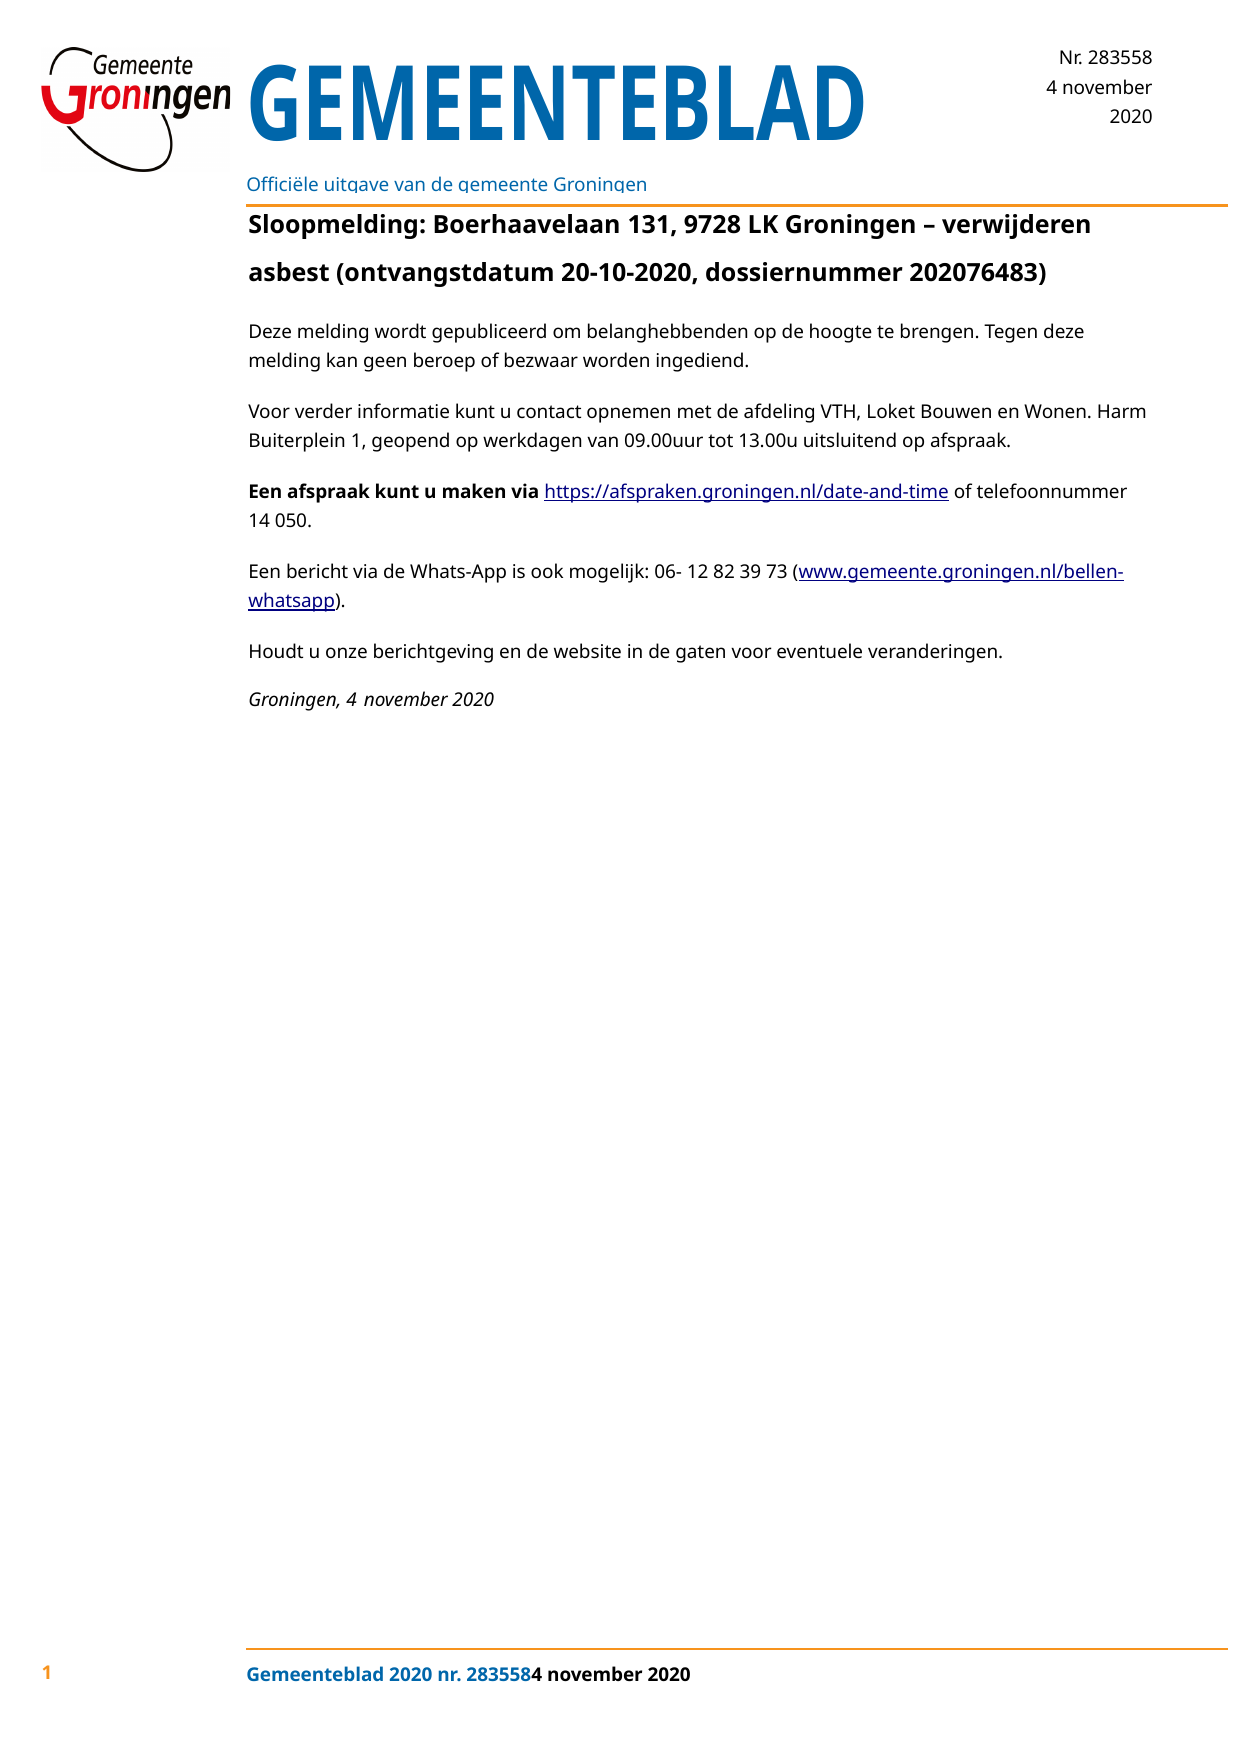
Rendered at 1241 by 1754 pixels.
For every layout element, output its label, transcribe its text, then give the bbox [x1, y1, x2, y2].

text Groningen, 4 november 2020 [248, 686, 1152, 711]
text Voor verder informatie kunt u contact opnemen met de afdeling VTH, Loket Bouwen en Wonen. Harm Buiterplein 1, geopend op werkdagen van 09.00uur tot 13.00u uitsluitend op afspraak. [248, 398, 1152, 453]
text Sloopmelding: Boerhaavelaan 131, 9728 LK Groningen – verwijderen asbest (ontvangstdatum 20-10-2020, dossiernummer 202076483) [248, 207, 1152, 288]
text Een afspraak kunt u maken via https://afspraken.groningen.nl/date-and-time of telefoonnummer 14 050. [248, 478, 1152, 533]
text Houdt u onze berichtgeving en de website in de gaten voor eventuele veranderingen. [248, 638, 1152, 664]
picture [41, 47, 231, 172]
text Een bericht via de Whats-App is ook mogelijk: 06- 12 82 39 73 (www.gemeente.groningen.nl/bellen-whatsapp). [248, 558, 1152, 613]
text Deze melding wordt gepubliceerd om belanghebbenden op de hoogte te brengen. Tegen deze melding kan geen beroep of bezwaar worden ingediend. [248, 318, 1152, 373]
